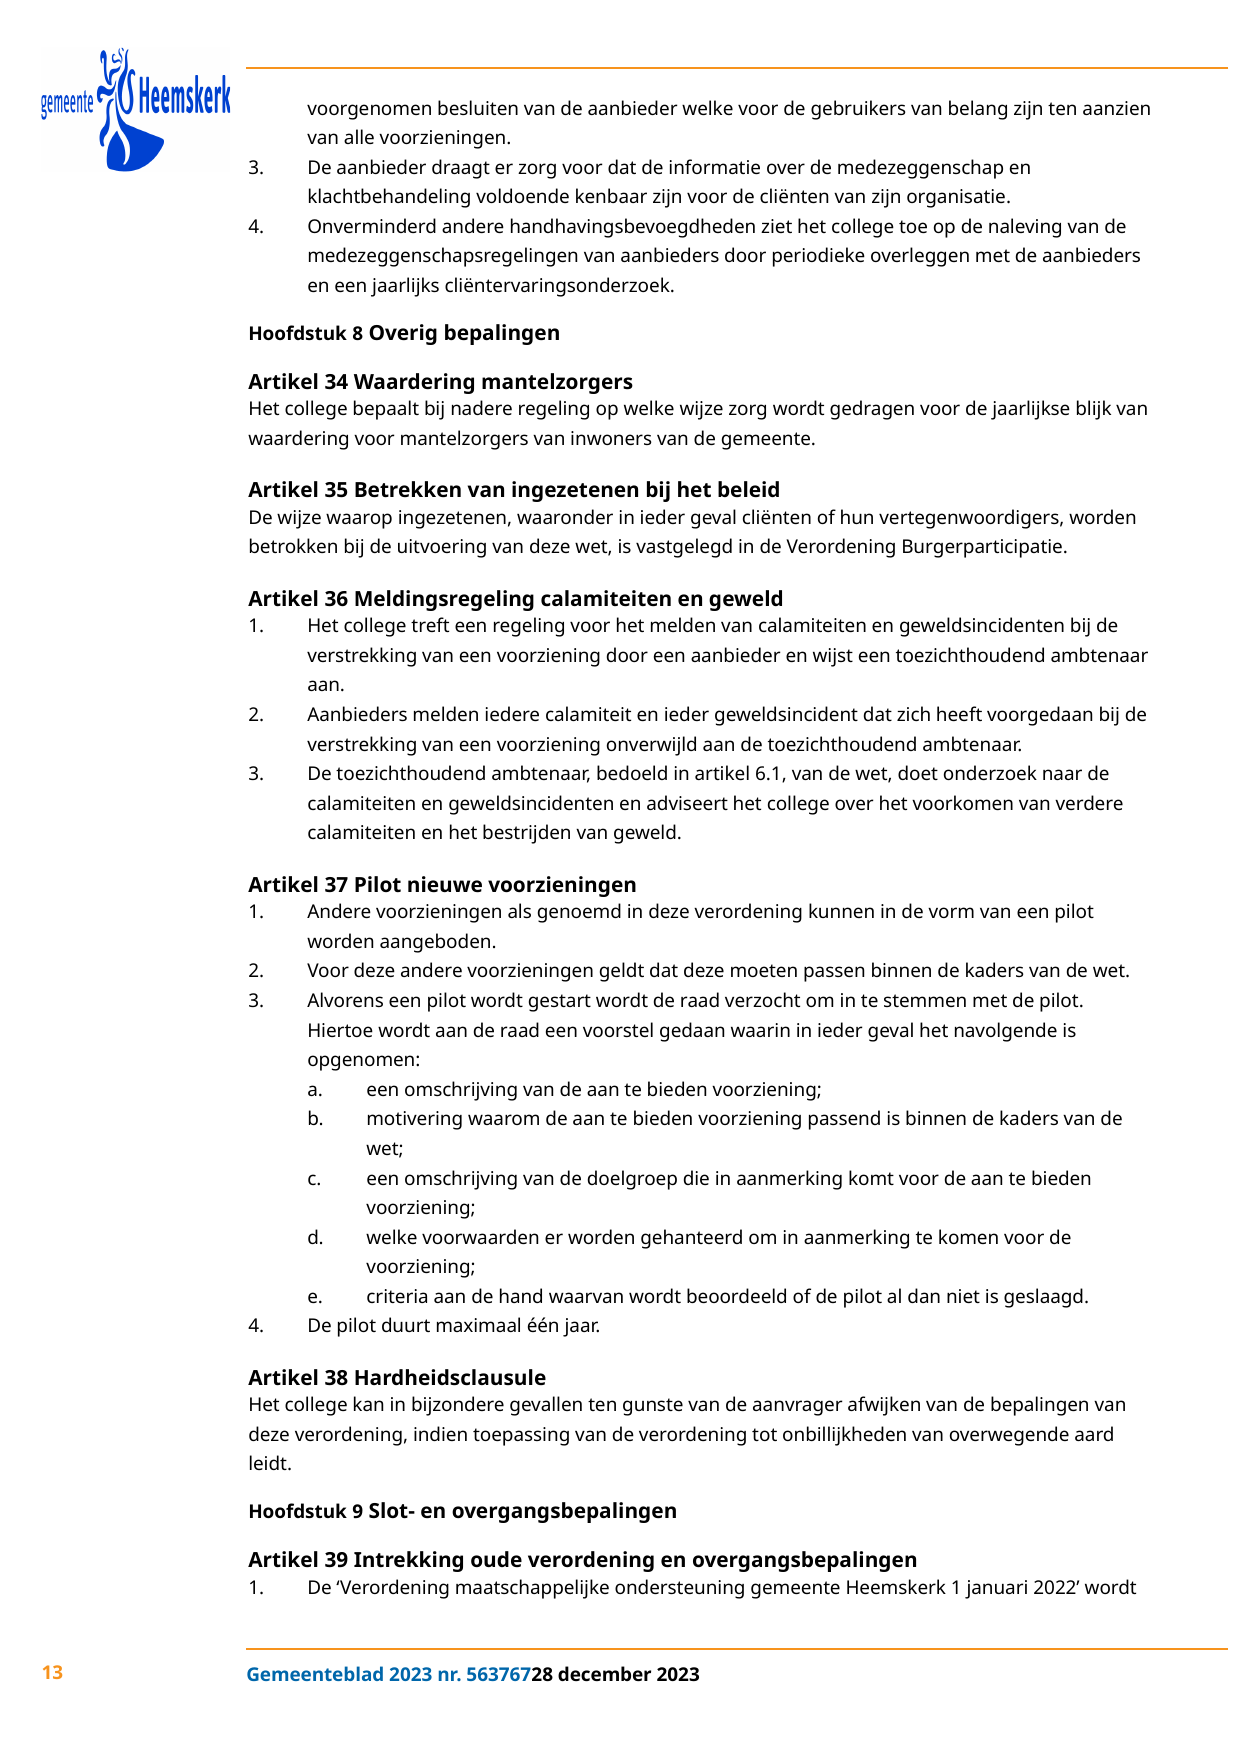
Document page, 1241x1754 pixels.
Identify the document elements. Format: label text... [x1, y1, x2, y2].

text Het college bepaalt bij nadere regeling op welke wijze zorg wordt gedragen voor de jaarlijkse blijk van waardering voor mantelzorgers van inwoners van de gemeente. [248, 396, 1152, 451]
text De wijze waarop ingezetenen, waaronder in ieder geval cliënten of hun vertegenwoordigers, worden betrokken bij de uitvoering van deze wet, is vastgelegd in de Verordening Burgerparticipatie. [248, 504, 1152, 559]
list motivering waarom de aan te bieden voorziening passend is binnen de kaders van de wet; [307, 1106, 1152, 1161]
list De pilot duurt maximaal één jaar. [248, 1313, 1152, 1338]
text Artikel 34 Waardering mantelzorgers [248, 367, 1152, 396]
text Artikel 39 Intrekking oude verordening en overgangsbepalingen [248, 1546, 1152, 1574]
list Onverminderd andere handhavingsbevoegdheden ziet het college toe op de naleving van de medezeggenschapsregelingen van aanbieders door periodieke overleggen met de aanbieders en een jaarlijks cliëntervaringsonderzoek. [248, 213, 1152, 298]
list Het college treft een regeling voor het melden van calamiteiten en geweldsincidenten bij de verstrekking van een voorziening door een aanbieder en wijst een toezichthoudend ambtenaar aan. [248, 612, 1152, 697]
list criteria aan de hand waarvan wordt beoordeeld of de pilot al dan niet is geslaagd. [307, 1283, 1152, 1309]
list De toezichthoudend ambtenaar, bedoeld in artikel 6.1, van de wet, doet onderzoek naar de calamiteiten en geweldsincidenten en adviseert het college over het voorkomen van verdere calamiteiten en het bestrijden van geweld. [248, 760, 1152, 845]
list Andere voorzieningen als genoemd in deze verordening kunnen in de vorm van een pilot worden aangeboden. [248, 898, 1152, 954]
list Alvorens een pilot wordt gestart wordt de raad verzocht om in te stemmen met de pilot. Hiertoe wordt aan de raad een voorstel gedaan waarin in ieder geval het navolgende is opgenomen: [248, 987, 1152, 1072]
list een omschrijving van de aan te bieden voorziening; [307, 1076, 1152, 1102]
text Artikel 36 Meldingsregeling calamiteiten en geweld [248, 584, 1152, 612]
text Hoofdstuk 8 Overig bepalingen [248, 318, 1152, 346]
list De ‘Verordening maatschappelijke ondersteuning gemeente Heemskerk 1 januari 2022’ wordt [248, 1574, 1152, 1600]
list een omschrijving van de doelgroep die in aanmerking komt voor de aan te bieden voorziening; [307, 1165, 1152, 1220]
list voorgenomen besluiten van de aanbieder welke voor de gebruikers van belang zijn ten aanzien van alle voorzieningen. [248, 95, 1152, 150]
text Artikel 35 Betrekken van ingezetenen bij het beleid [248, 476, 1152, 504]
text Artikel 38 Hardheidsclausule [248, 1363, 1152, 1391]
list welke voorwaarden er worden gehanteerd om in aanmerking te komen voor de voorziening; [307, 1224, 1152, 1279]
text Artikel 37 Pilot nieuwe voorzieningen [248, 870, 1152, 898]
text Het college kan in bijzondere gevallen ten gunste van de aanvrager afwijken van de bepalingen van deze verordening, indien toepassing van de verordening tot onbillijkheden van overwegende aard leidt. [248, 1391, 1152, 1476]
text Hoofdstuk 9 Slot- en overgangsbepalingen [248, 1496, 1152, 1525]
list Aanbieders melden iedere calamiteit en ieder geweldsincident dat zich heeft voorgedaan bij de verstrekking van een voorziening onverwijld aan de toezichthoudend ambtenaar. [248, 701, 1152, 757]
list De aanbieder draagt er zorg voor dat de informatie over de medezeggenschap en klachtbehandeling voldoende kenbaar zijn voor de cliënten van zijn organisatie. [248, 154, 1152, 209]
list Voor deze andere voorzieningen geldt dat deze moeten passen binnen de kaders van de wet. [248, 958, 1152, 983]
picture [41, 47, 231, 172]
